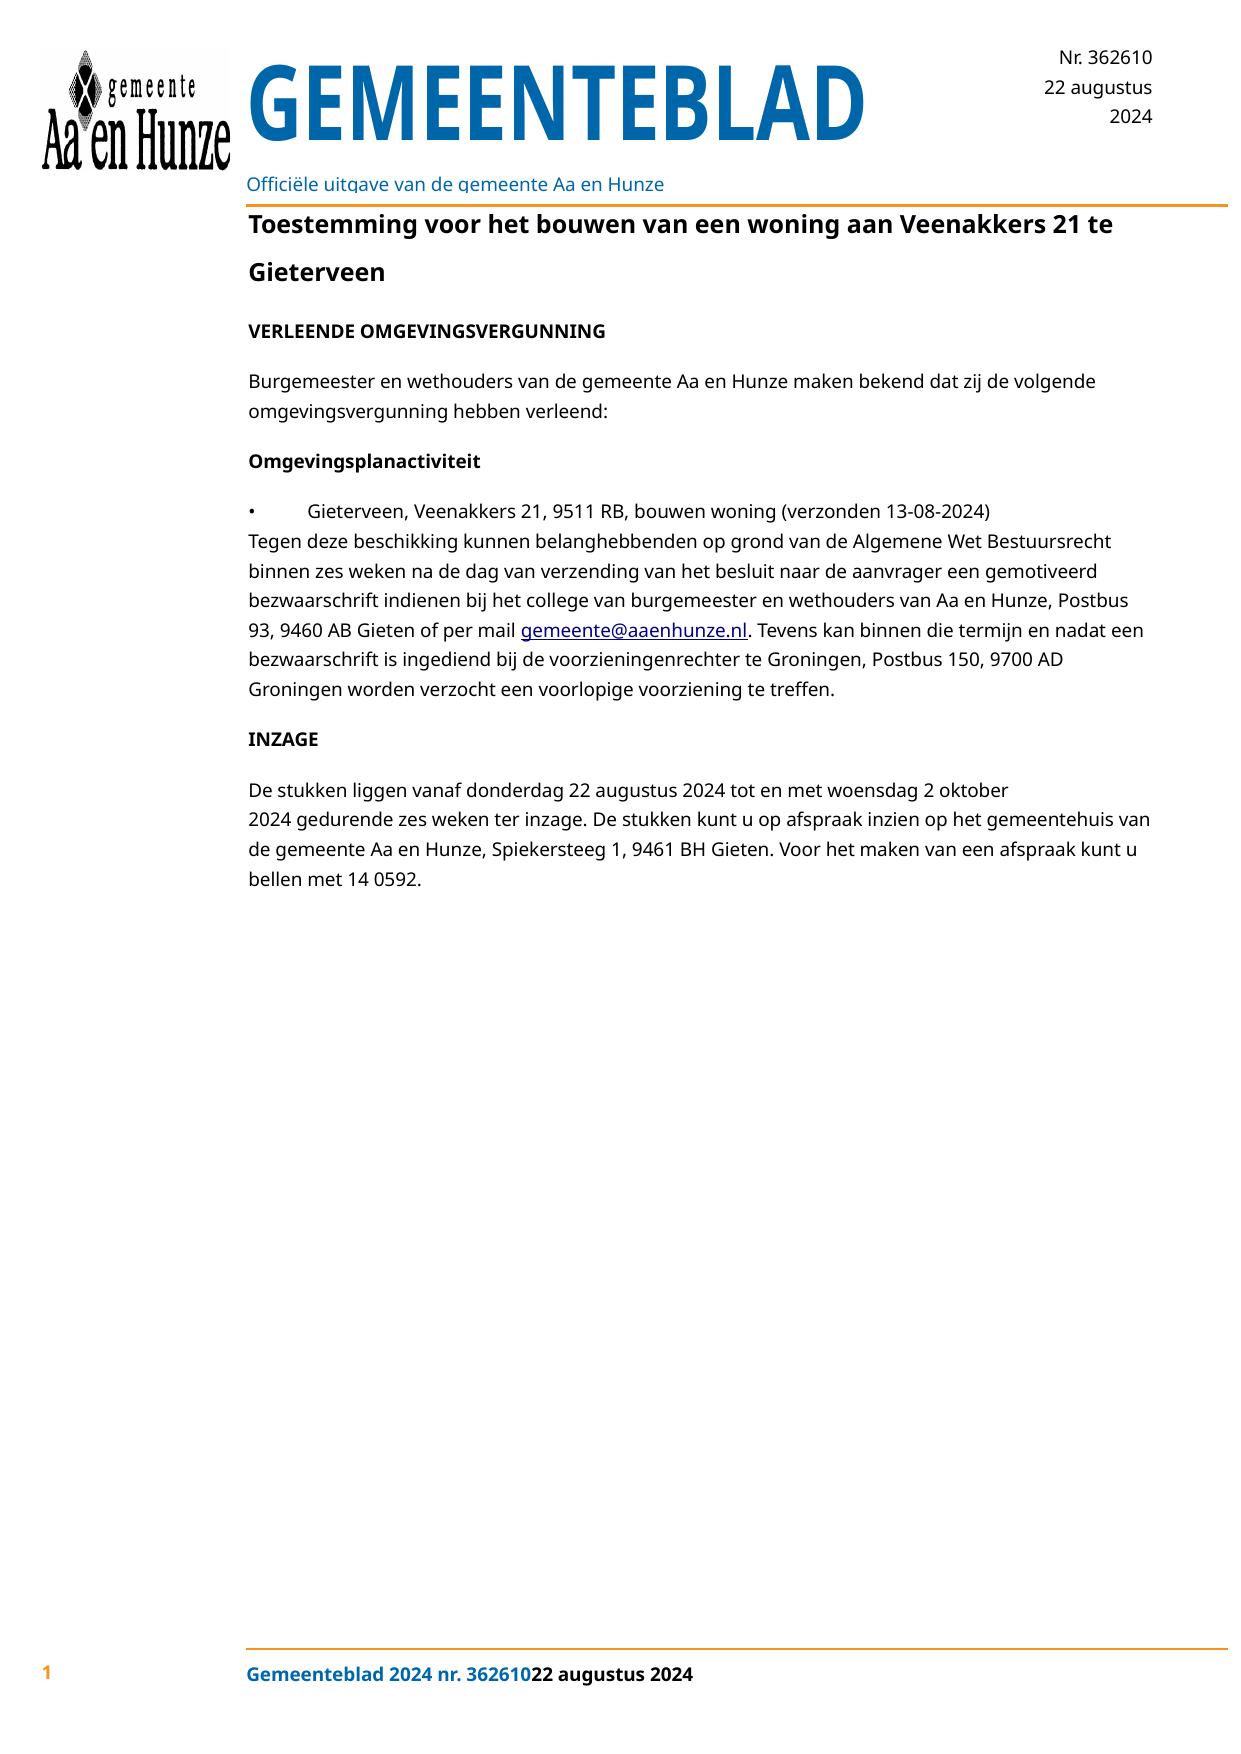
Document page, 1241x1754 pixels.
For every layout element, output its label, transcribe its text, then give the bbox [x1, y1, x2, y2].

picture [41, 47, 231, 172]
text Burgemeester en wethouders van de gemeente Aa en Hunze maken bekend dat zij de volgende omgevingsvergunning hebben verleend: [248, 368, 1152, 424]
text INZAGE [248, 727, 1152, 752]
text Omgevingsplanactiviteit [248, 448, 1152, 474]
text VERLEENDE OMGEVINGSVERGUNNING [248, 318, 1152, 344]
text De stukken liggen vanaf donderdag 22 augustus 2024 tot en met woensdag 2 oktober 2024 gedurende zes weken ter inzage. De stukken kunt u op afspraak inzien op het gemeentehuis van de gemeente Aa en Hunze, Spiekersteeg 1, 9461 BH Gieten. Voor het maken van een afspraak kunt u bellen met 14 0592. [248, 777, 1152, 892]
list Gieterveen, Veenakkers 21, 9511 RB, bouwen woning (verzonden 13-08-2024) [248, 499, 1152, 524]
text Toestemming voor het bouwen van een woning aan Veenakkers 21 te Gieterveen [248, 207, 1152, 288]
text Tegen deze beschikking kunnen belanghebbenden op grond van de Algemene Wet Bestuursrecht binnen zes weken na de dag van verzending van het besluit naar de aanvrager een gemotiveerd bezwaarschrift indienen bij het college van burgemeester en wethouders van Aa en Hunze, Postbus 93, 9460 AB Gieten of per mail gemeente@aaenhunze.nl. Tevens kan binnen die termijn en nadat een bezwaarschrift is ingediend bij de voorzieningenrechter te Groningen, Postbus 150, 9700 AD Groningen worden verzocht een voorlopige voorziening te treffen. [248, 528, 1152, 702]
